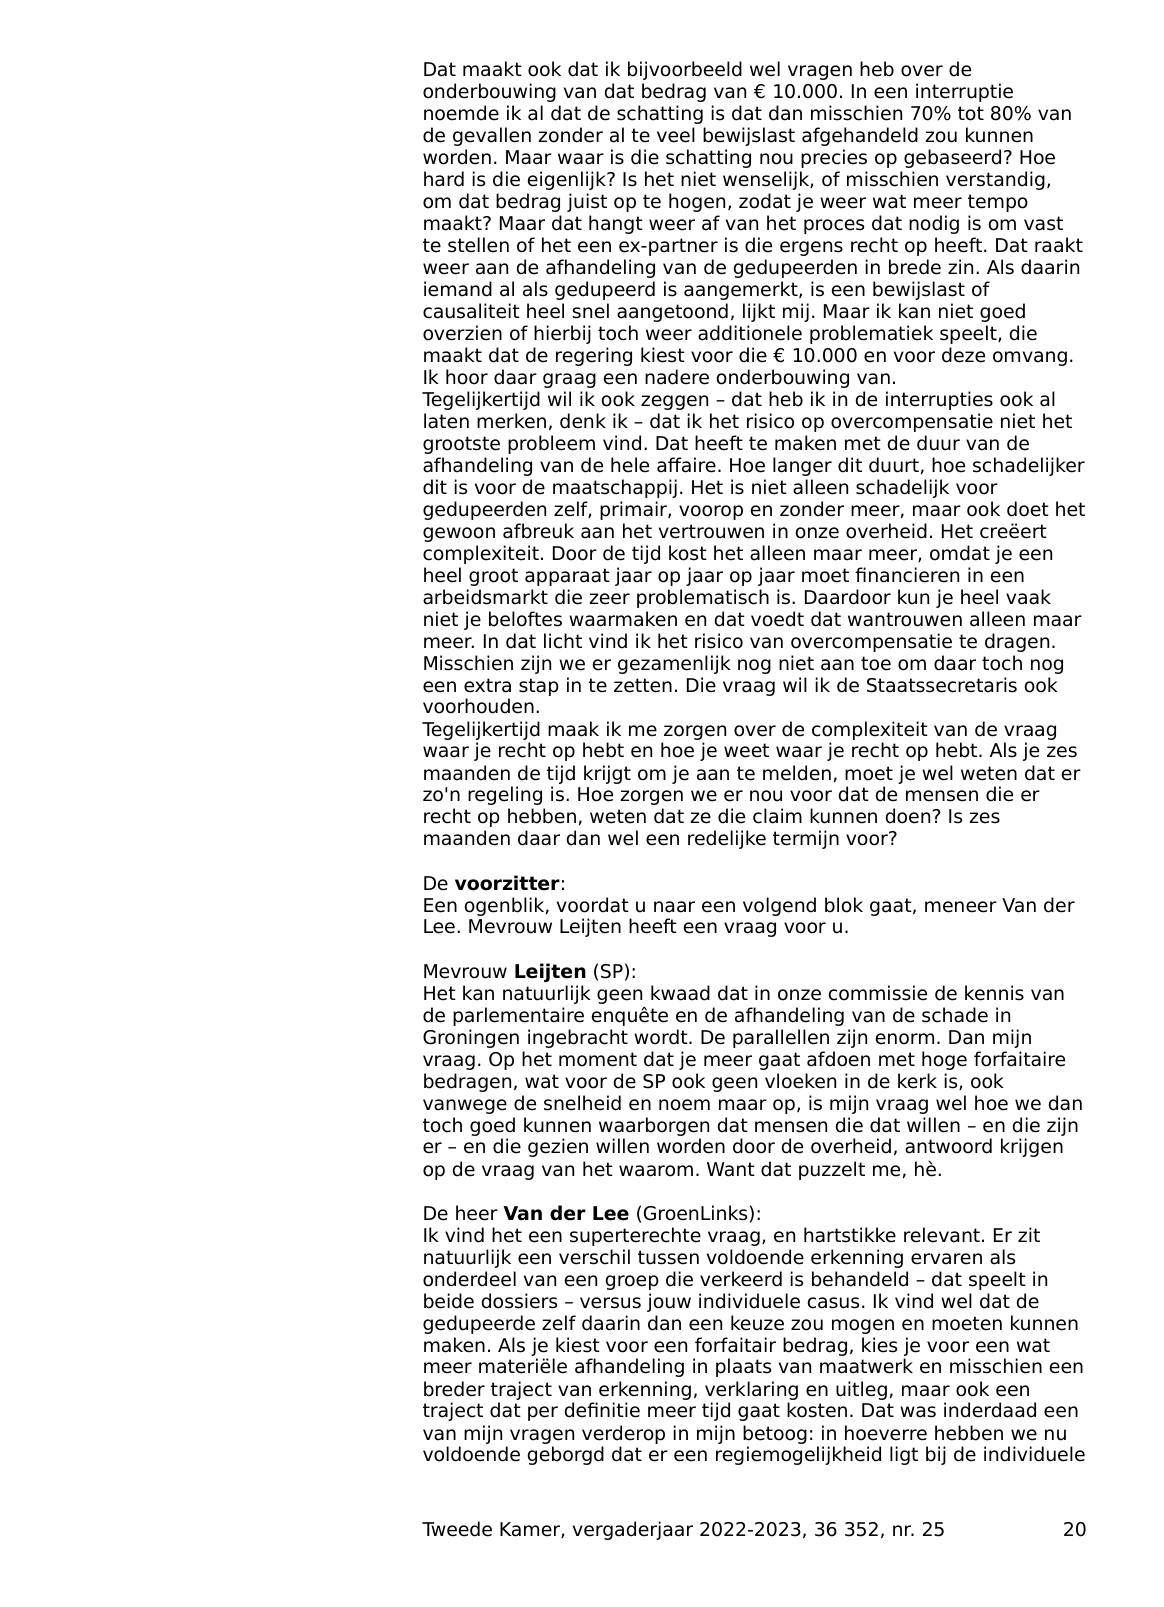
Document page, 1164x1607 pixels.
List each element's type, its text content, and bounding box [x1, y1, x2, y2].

text De heer Van der Lee (GroenLinks): [422, 1203, 1087, 1224]
text De voorzitter: [422, 872, 1087, 894]
text Een ogenblik, voordat u naar een volgend blok gaat, meneer Van der Lee. Mevrouw Leijten heeft een vraag voor u. [422, 894, 1087, 938]
text Tegelijkertijd maak ik me zorgen over de complexiteit van de vraag waar je recht op hebt en hoe je weet waar je recht op hebt. Als je zes maanden de tijd krijgt om je aan te melden, moet je wel weten dat er zo'n regeling is. Hoe zorgen we er nou voor dat de mensen die er recht op hebben, weten dat ze die claim kunnen doen? Is zes maanden daar dan wel een redelijke termijn voor? [422, 718, 1087, 850]
text Mevrouw Leijten (SP): [422, 961, 1087, 983]
text Tegelijkertijd wil ik ook zeggen – dat heb ik in de interrupties ook al laten merken, denk ik – dat ik het risico op overcompensatie niet het grootste probleem vind. Dat heeft te maken met de duur van de afhandeling van de hele affaire. Hoe langer dit duurt, hoe schadelijker dit is voor de maatschappij. Het is niet alleen schadelijk voor gedupeerden zelf, primair, voorop en zonder meer, maar ook doet het gewoon afbreuk aan het vertrouwen in onze overheid. Het creëert complexiteit. Door de tijd kost het alleen maar meer, omdat je een heel groot apparaat jaar op jaar op jaar moet financieren in een arbeidsmarkt die zeer problematisch is. Daardoor kun je heel vaak niet je beloftes waarmaken en dat voedt dat wantrouwen alleen maar meer. In dat licht vind ik het risico van overcompensatie te dragen. Misschien zijn we er gezamenlijk nog niet aan toe om daar toch nog een extra stap in te zetten. Die vraag wil ik de Staatssecretaris ook voorhouden. [422, 389, 1087, 718]
text Dat maakt ook dat ik bijvoorbeeld wel vragen heb over de onderbouwing van dat bedrag van € 10.000. In een interruptie noemde ik al dat de schatting is dat dan misschien 70% tot 80% van de gevallen zonder al te veel bewijslast afgehandeld zou kunnen worden. Maar waar is die schatting nou precies op gebaseerd? Hoe hard is die eigenlijk? Is het niet wenselijk, of misschien verstandig, om dat bedrag juist op te hogen, zodat je weer wat meer tempo maakt? Maar dat hangt weer af van het proces dat nodig is om vast te stellen of het een ex-partner is die ergens recht op heeft. Dat raakt weer aan de afhandeling van de gedupeerden in brede zin. Als daarin iemand al als gedupeerd is aangemerkt, is een bewijslast of causaliteit heel snel aangetoond, lijkt mij. Maar ik kan niet goed overzien of hierbij toch weer additionele problematiek speelt, die maakt dat de regering kiest voor die € 10.000 en voor deze omvang. Ik hoor daar graag een nadere onderbouwing van. [422, 59, 1087, 389]
text Ik vind het een superterechte vraag, en hartstikke relevant. Er zit natuurlijk een verschil tussen voldoende erkenning ervaren als onderdeel van een groep die verkeerd is behandeld – dat speelt in beide dossiers – versus jouw individuele casus. Ik vind wel dat de gedupeerde zelf daarin dan een keuze zou mogen en moeten kunnen maken. Als je kiest voor een forfaitair bedrag, kies je voor een wat meer materiële afhandeling in plaats van maatwerk en misschien een breder traject van erkenning, verklaring en uitleg, maar ook een traject dat per definitie meer tijd gaat kosten. Dat was inderdaad een van mijn vragen verderop in mijn betoog: in hoeverre hebben we nu voldoende geborgd dat er een regiemogelijkheid ligt bij de individuele [422, 1224, 1087, 1466]
text Het kan natuurlijk geen kwaad dat in onze commissie de kennis van de parlementaire enquête en de afhandeling van de schade in Groningen ingebracht wordt. De parallellen zijn enorm. Dan mijn vraag. Op het moment dat je meer gaat afdoen met hoge forfaitaire bedragen, wat voor de SP ook geen vloeken in de kerk is, ook vanwege de snelheid en noem maar op, is mijn vraag wel hoe we dan toch goed kunnen waarborgen dat mensen die dat willen – en die zijn er – en die gezien willen worden door de overheid, antwoord krijgen op de vraag van het waarom. Want dat puzzelt me, hè. [422, 983, 1087, 1180]
